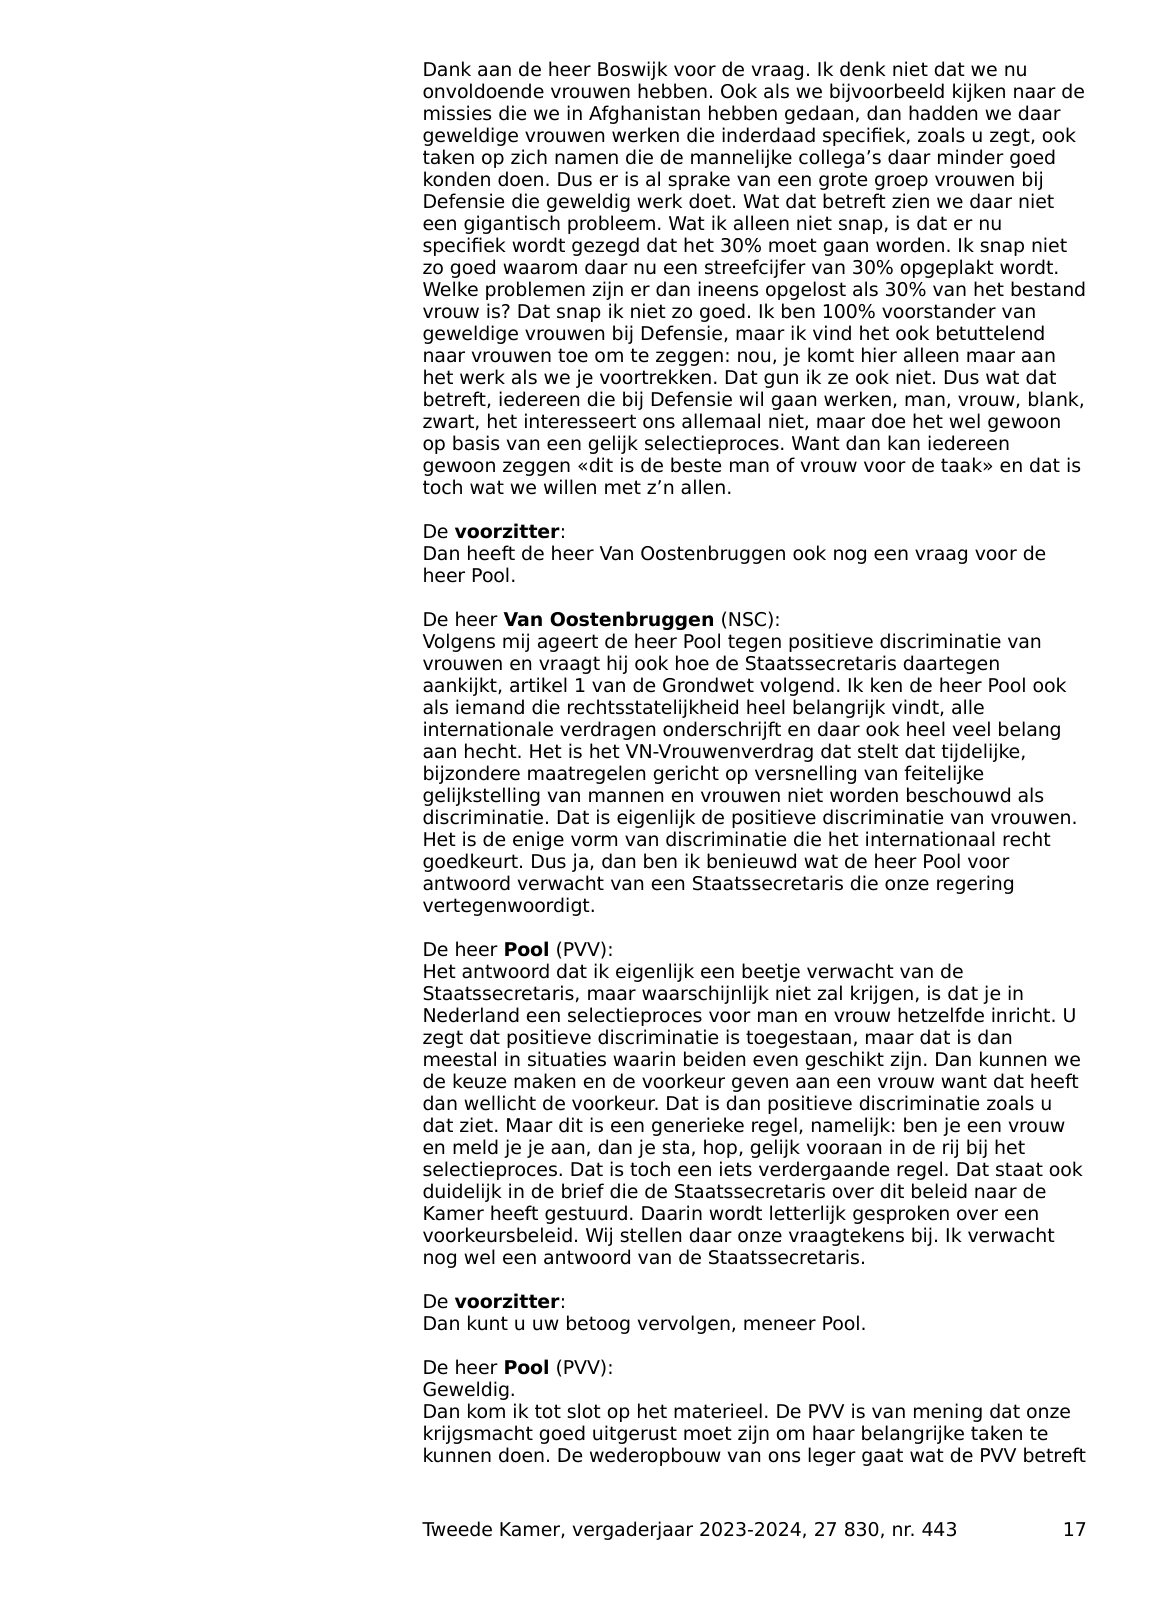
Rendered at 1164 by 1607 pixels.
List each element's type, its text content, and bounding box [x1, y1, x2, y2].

text De heer Van Oostenbruggen (NSC): [422, 609, 1087, 631]
text Dan heeft de heer Van Oostenbruggen ook nog een vraag voor de heer Pool. [422, 543, 1087, 587]
text Geweldig. [422, 1379, 1087, 1401]
text Dan kunt u uw betoog vervolgen, meneer Pool. [422, 1313, 1087, 1335]
text De heer Pool (PVV): [422, 1357, 1087, 1379]
text Het antwoord dat ik eigenlijk een beetje verwacht van de Staatssecretaris, maar waarschijnlijk niet zal krijgen, is dat je in Nederland een selectieproces voor man en vrouw hetzelfde inricht. U zegt dat positieve discriminatie is toegestaan, maar dat is dan meestal in situaties waarin beiden even geschikt zijn. Dan kunnen we de keuze maken en de voorkeur geven aan een vrouw want dat heeft dan wellicht de voorkeur. Dat is dan positieve discriminatie zoals u dat ziet. Maar dit is een generieke regel, namelijk: ben je een vrouw en meld je je aan, dan je sta, hop, gelijk vooraan in de rij bij het selectieproces. Dat is toch een iets verdergaande regel. Dat staat ook duidelijk in de brief die de Staatssecretaris over dit beleid naar de Kamer heeft gestuurd. Daarin wordt letterlijk gesproken over een voorkeursbeleid. Wij stellen daar onze vraagtekens bij. Ik verwacht nog wel een antwoord van de Staatssecretaris. [422, 961, 1087, 1268]
text De heer Pool (PVV): [422, 939, 1087, 961]
text De voorzitter: [422, 1291, 1087, 1313]
text Dan kom ik tot slot op het materieel. De PVV is van mening dat onze krijgsmacht goed uitgerust moet zijn om haar belangrijke taken te kunnen doen. De wederopbouw van ons leger gaat wat de PVV betreft [422, 1401, 1087, 1467]
text Dank aan de heer Boswijk voor de vraag. Ik denk niet dat we nu onvoldoende vrouwen hebben. Ook als we bijvoorbeeld kijken naar de missies die we in Afghanistan hebben gedaan, dan hadden we daar geweldige vrouwen werken die inderdaad specifiek, zoals u zegt, ook taken op zich namen die de mannelijke collega’s daar minder goed konden doen. Dus er is al sprake van een grote groep vrouwen bij Defensie die geweldig werk doet. Wat dat betreft zien we daar niet een gigantisch probleem. Wat ik alleen niet snap, is dat er nu specifiek wordt gezegd dat het 30% moet gaan worden. Ik snap niet zo goed waarom daar nu een streefcijfer van 30% opgeplakt wordt. Welke problemen zijn er dan ineens opgelost als 30% van het bestand vrouw is? Dat snap ik niet zo goed. Ik ben 100% voorstander van geweldige vrouwen bij Defensie, maar ik vind het ook betuttelend naar vrouwen toe om te zeggen: nou, je komt hier alleen maar aan het werk als we je voortrekken. Dat gun ik ze ook niet. Dus wat dat betreft, iedereen die bij Defensie wil gaan werken, man, vrouw, blank, zwart, het interesseert ons allemaal niet, maar doe het wel gewoon op basis van een gelijk selectieproces. Want dan kan iedereen gewoon zeggen «dit is de beste man of vrouw voor de taak» en dat is toch wat we willen met z’n allen. [422, 59, 1087, 499]
text De voorzitter: [422, 521, 1087, 543]
text Volgens mij ageert de heer Pool tegen positieve discriminatie van vrouwen en vraagt hij ook hoe de Staatssecretaris daartegen aankijkt, artikel 1 van de Grondwet volgend. Ik ken de heer Pool ook als iemand die rechtsstatelijkheid heel belangrijk vindt, alle internationale verdragen onderschrijft en daar ook heel veel belang aan hecht. Het is het VN-Vrouwenverdrag dat stelt dat tijdelijke, bijzondere maatregelen gericht op versnelling van feitelijke gelijkstelling van mannen en vrouwen niet worden beschouwd als discriminatie. Dat is eigenlijk de positieve discriminatie van vrouwen. Het is de enige vorm van discriminatie die het internationaal recht goedkeurt. Dus ja, dan ben ik benieuwd wat de heer Pool voor antwoord verwacht van een Staatssecretaris die onze regering vertegenwoordigt. [422, 631, 1087, 917]
